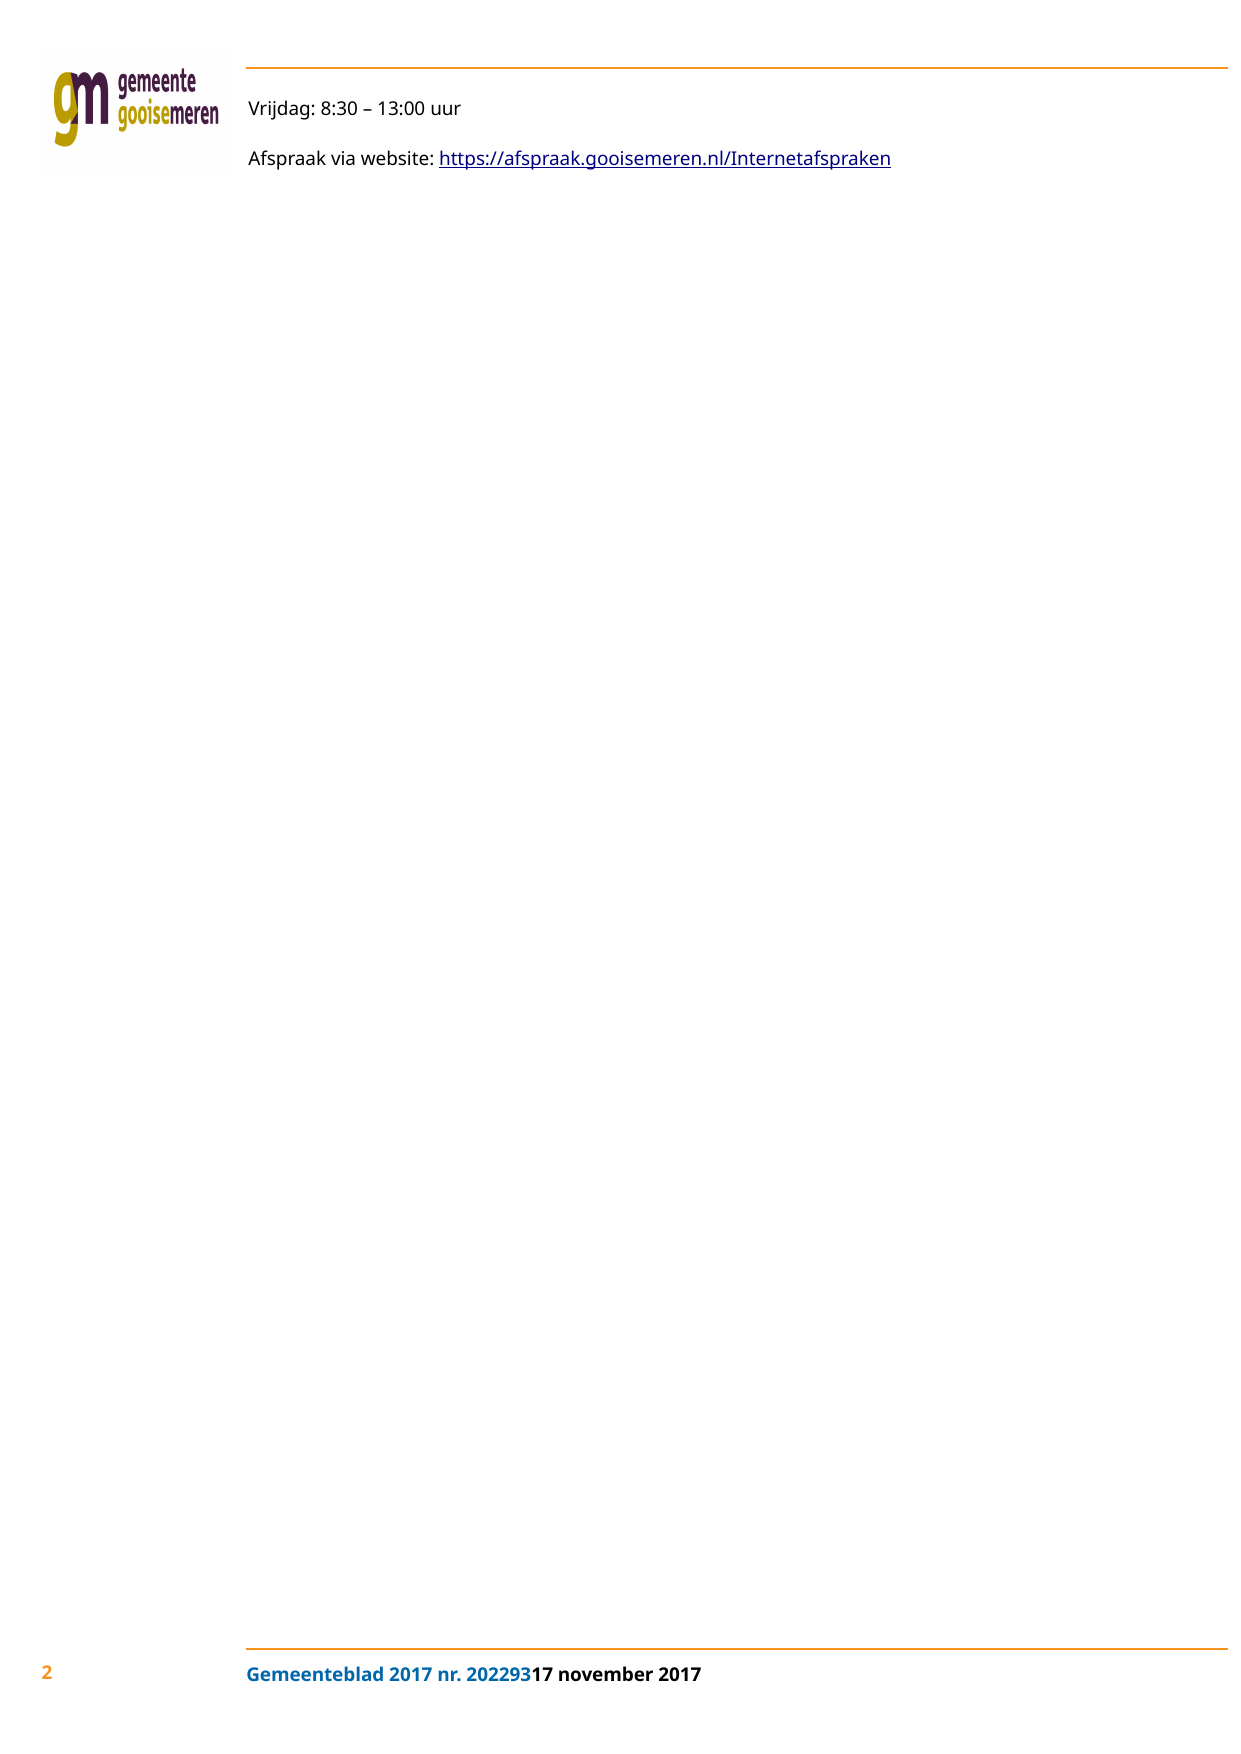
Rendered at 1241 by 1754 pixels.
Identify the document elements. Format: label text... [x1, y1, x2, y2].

text Afspraak via website: https://afspraak.gooisemeren.nl/Internetafspraken [248, 145, 1152, 171]
picture [41, 47, 231, 172]
text Vrijdag: 8:30 – 13:00 uur [248, 95, 1152, 121]
